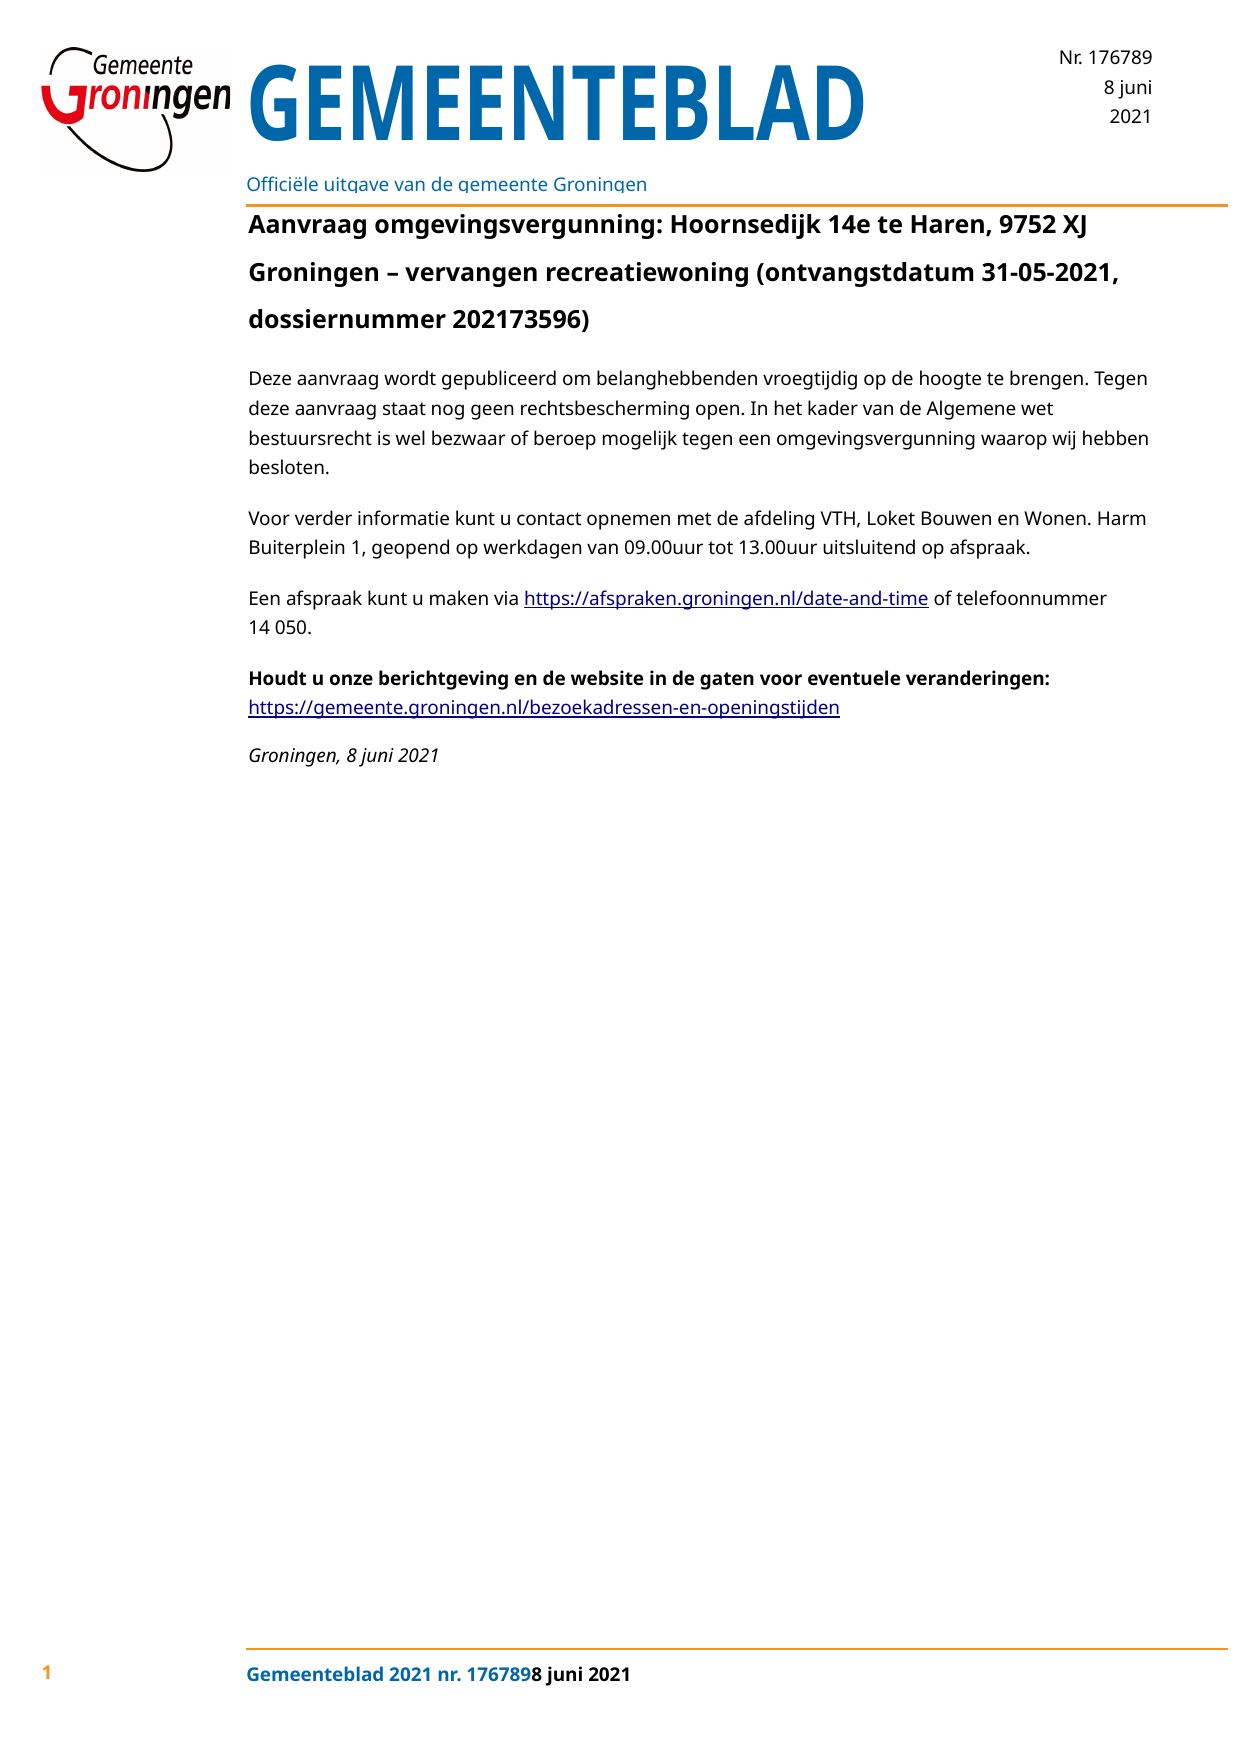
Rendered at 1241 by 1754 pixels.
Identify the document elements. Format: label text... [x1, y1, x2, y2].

text Aanvraag omgevingsvergunning: Hoornsedijk 14e te Haren, 9752 XJ Groningen – vervangen recreatiewoning (ontvangstdatum 31-05-2021, dossiernummer 202173596) [248, 207, 1152, 336]
text Groningen, 8 juni 2021 [248, 742, 1152, 768]
text Deze aanvraag wordt gepubliceerd om belanghebbenden vroegtijdig op de hoogte te brengen. Tegen deze aanvraag staat nog geen rechtsbescherming open. In het kader van de Algemene wet bestuursrecht is wel bezwaar of beroep mogelijk tegen een omgevingsvergunning waarop wij hebben besloten. [248, 366, 1152, 480]
text Voor verder informatie kunt u contact opnemen met de afdeling VTH, Loket Bouwen en Wonen. Harm Buiterplein 1, geopend op werkdagen van 09.00uur tot 13.00uur uitsluitend op afspraak. [248, 505, 1152, 560]
picture [41, 47, 231, 172]
text Een afspraak kunt u maken via https://afspraken.groningen.nl/date-and-time of telefoonnummer 14 050. [248, 585, 1152, 640]
text Houdt u onze berichtgeving en de website in de gaten voor eventuele veranderingen: https://gemeente.groningen.nl/bezoekadressen-en-openingstijden [248, 665, 1152, 720]
